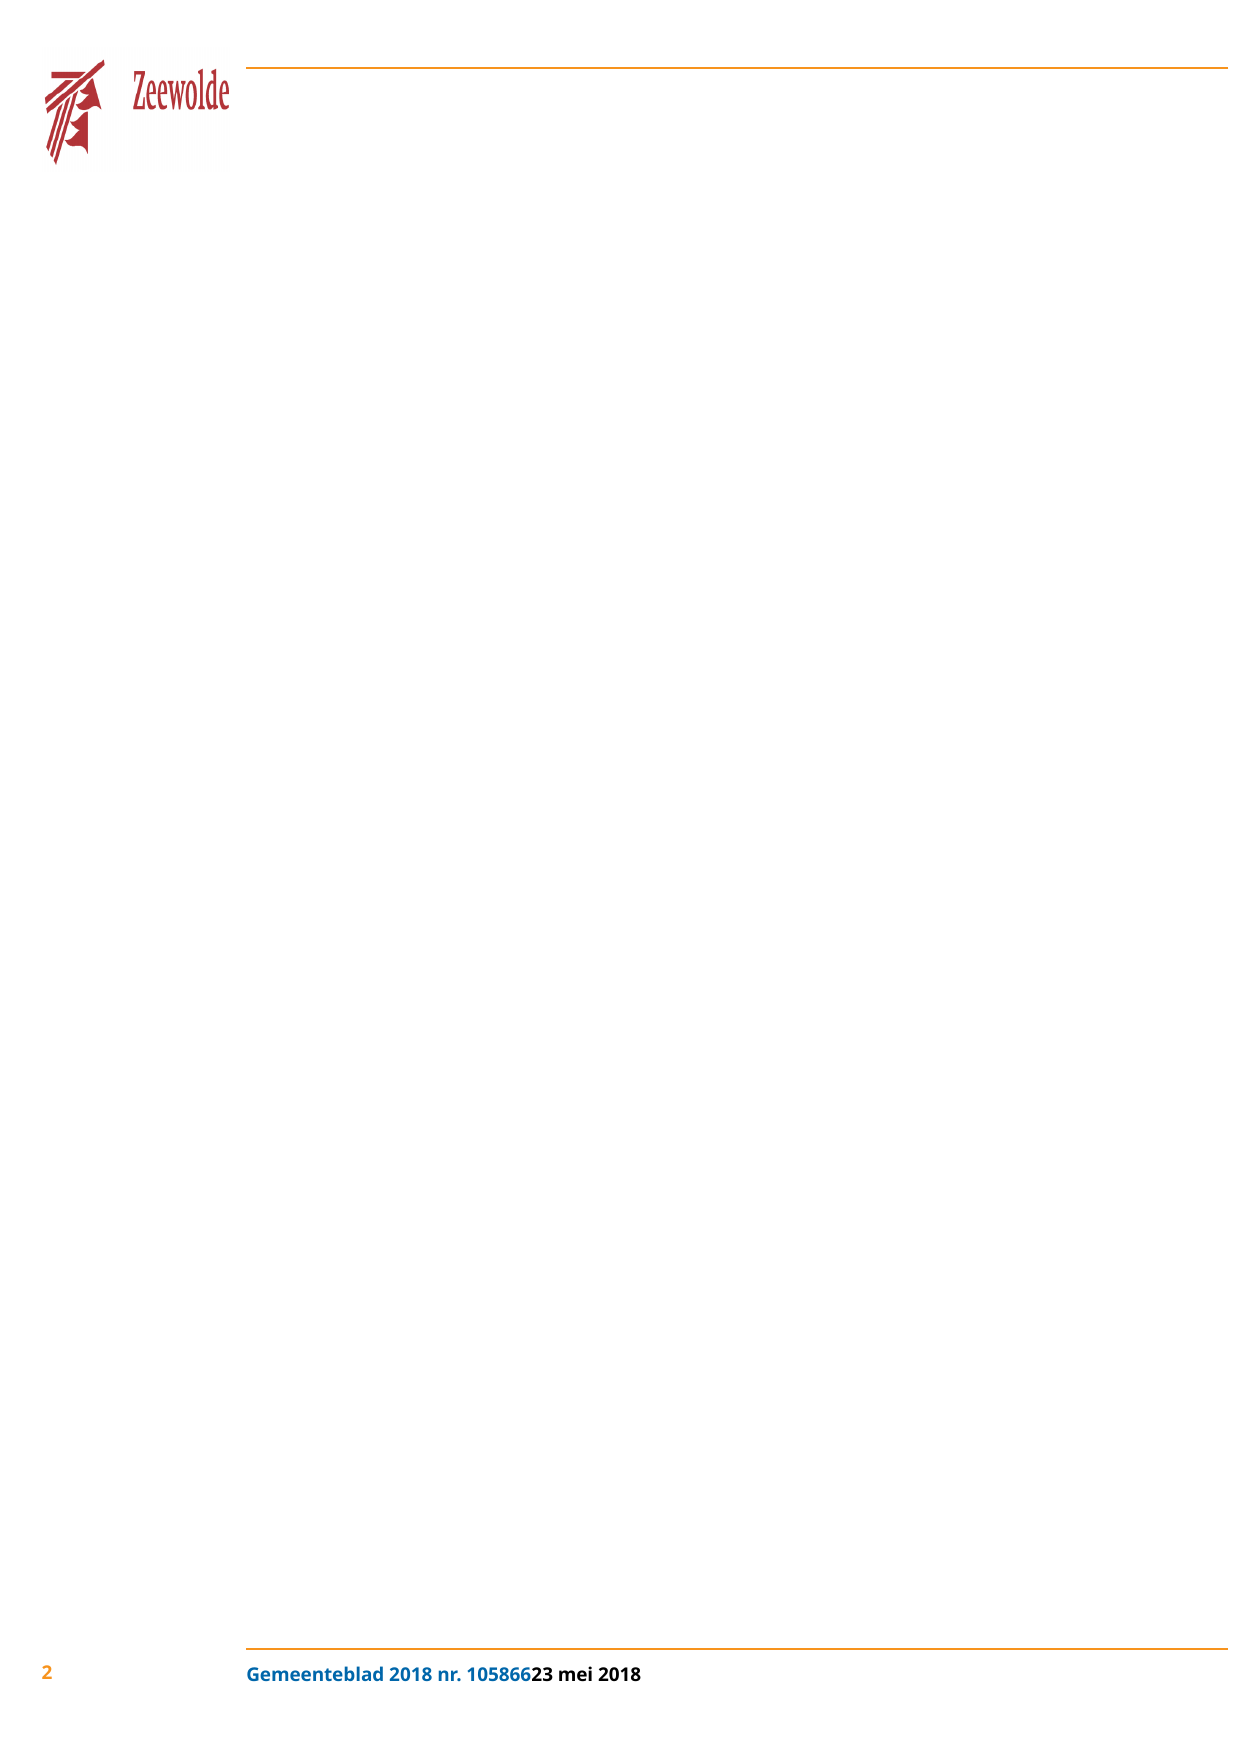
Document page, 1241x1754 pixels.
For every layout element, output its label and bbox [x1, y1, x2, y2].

picture [41, 47, 231, 172]
